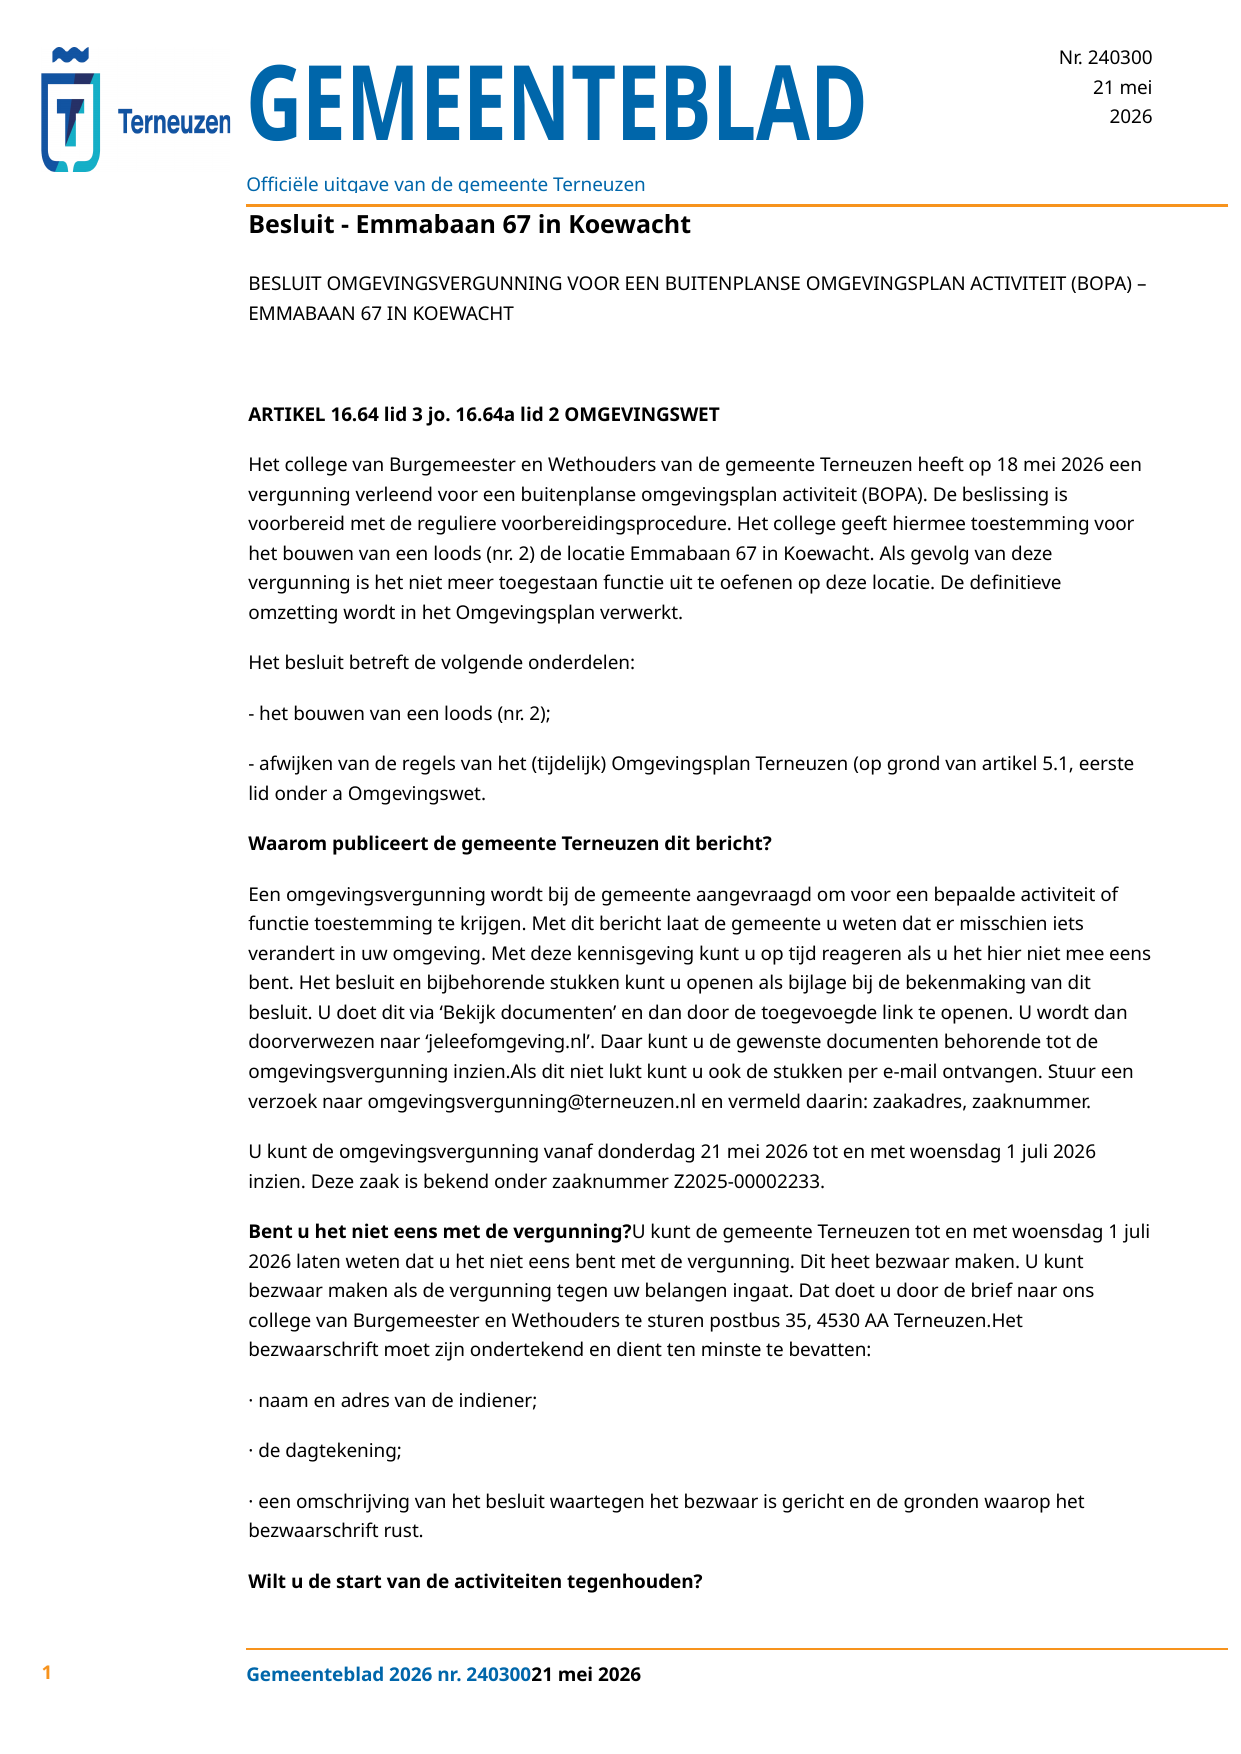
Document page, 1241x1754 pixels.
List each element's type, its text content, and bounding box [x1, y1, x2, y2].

text - het bouwen van een loods (nr. 2); [248, 700, 1152, 726]
text ARTIKEL 16.64 lid 3 jo. 16.64a lid 2 OMGEVINGSWET [248, 401, 1152, 426]
text BESLUIT OMGEVINGSVERGUNNING VOOR EEN BUITENPLANSE OMGEVINGSPLAN ACTIVITEIT (BOPA) – EMMABAAN 67 IN KOEWACHT [248, 270, 1152, 326]
text Besluit - Emmabaan 67 in Koewacht [248, 207, 1152, 241]
text - afwijken van de regels van het (tijdelijk) Omgevingsplan Terneuzen (op grond van artikel 5.1, eerste lid onder a Omgevingswet. [248, 750, 1152, 806]
text Het besluit betreft de volgende onderdelen: [248, 649, 1152, 675]
picture [41, 47, 231, 172]
text · een omschrijving van het besluit waartegen het bezwaar is gericht en de gronden waarop het bezwaarschrift rust. [248, 1488, 1152, 1543]
text Bent u het niet eens met de vergunning?U kunt de gemeente Terneuzen tot en met woensdag 1 juli 2026 laten weten dat u het niet eens bent met de vergunning. Dit heet bezwaar maken. U kunt bezwaar maken als de vergunning tegen uw belangen ingaat. Dat doet u door de brief naar ons college van Burgemeester en Wethouders te sturen postbus 35, 4530 AA Terneuzen.Het bezwaarschrift moet zijn ondertekend en dient ten minste te bevatten: [248, 1218, 1152, 1362]
text · naam en adres van de indiener; [248, 1387, 1152, 1413]
text · de dagtekening; [248, 1437, 1152, 1463]
text Waarom publiceert de gemeente Terneuzen dit bericht? [248, 830, 1152, 856]
text U kunt de omgevingsvergunning vanaf donderdag 21 mei 2026 tot en met woensdag 1 juli 2026 inzien. Deze zaak is bekend onder zaaknummer Z2025-00002233. [248, 1138, 1152, 1193]
text Wilt u de start van de activiteiten tegenhouden? [248, 1568, 1152, 1593]
text Een omgevingsvergunning wordt bij de gemeente aangevraagd om voor een bepaalde activiteit of functie toestemming te krijgen. Met dit bericht laat de gemeente u weten dat er misschien iets verandert in uw omgeving. Met deze kennisgeving kunt u op tijd reageren als u het hier niet mee eens bent. Het besluit en bijbehorende stukken kunt u openen als bijlage bij de bekenmaking van dit besluit. U doet dit via ‘Bekijk documenten’ en dan door de toegevoegde link te openen. U wordt dan doorverwezen naar ‘jeleefomgeving.nl’. Daar kunt u de gewenste documenten behorende tot de omgevingsvergunning inzien.Als dit niet lukt kunt u ook de stukken per e-mail ontvangen. Stuur een verzoek naar omgevingsvergunning@terneuzen.nl en vermeld daarin: zaakadres, zaaknummer. [248, 881, 1152, 1113]
text Het college van Burgemeester en Wethouders van de gemeente Terneuzen heeft op 18 mei 2026 een vergunning verleend voor een buitenplanse omgevingsplan activiteit (BOPA). De beslissing is voorbereid met de reguliere voorbereidingsprocedure. Het college geeft hiermee toestemming voor het bouwen van een loods (nr. 2) de locatie Emmabaan 67 in Koewacht. Als gevolg van deze vergunning is het niet meer toegestaan functie uit te oefenen op deze locatie. De definitieve omzetting wordt in het Omgevingsplan verwerkt. [248, 451, 1152, 625]
